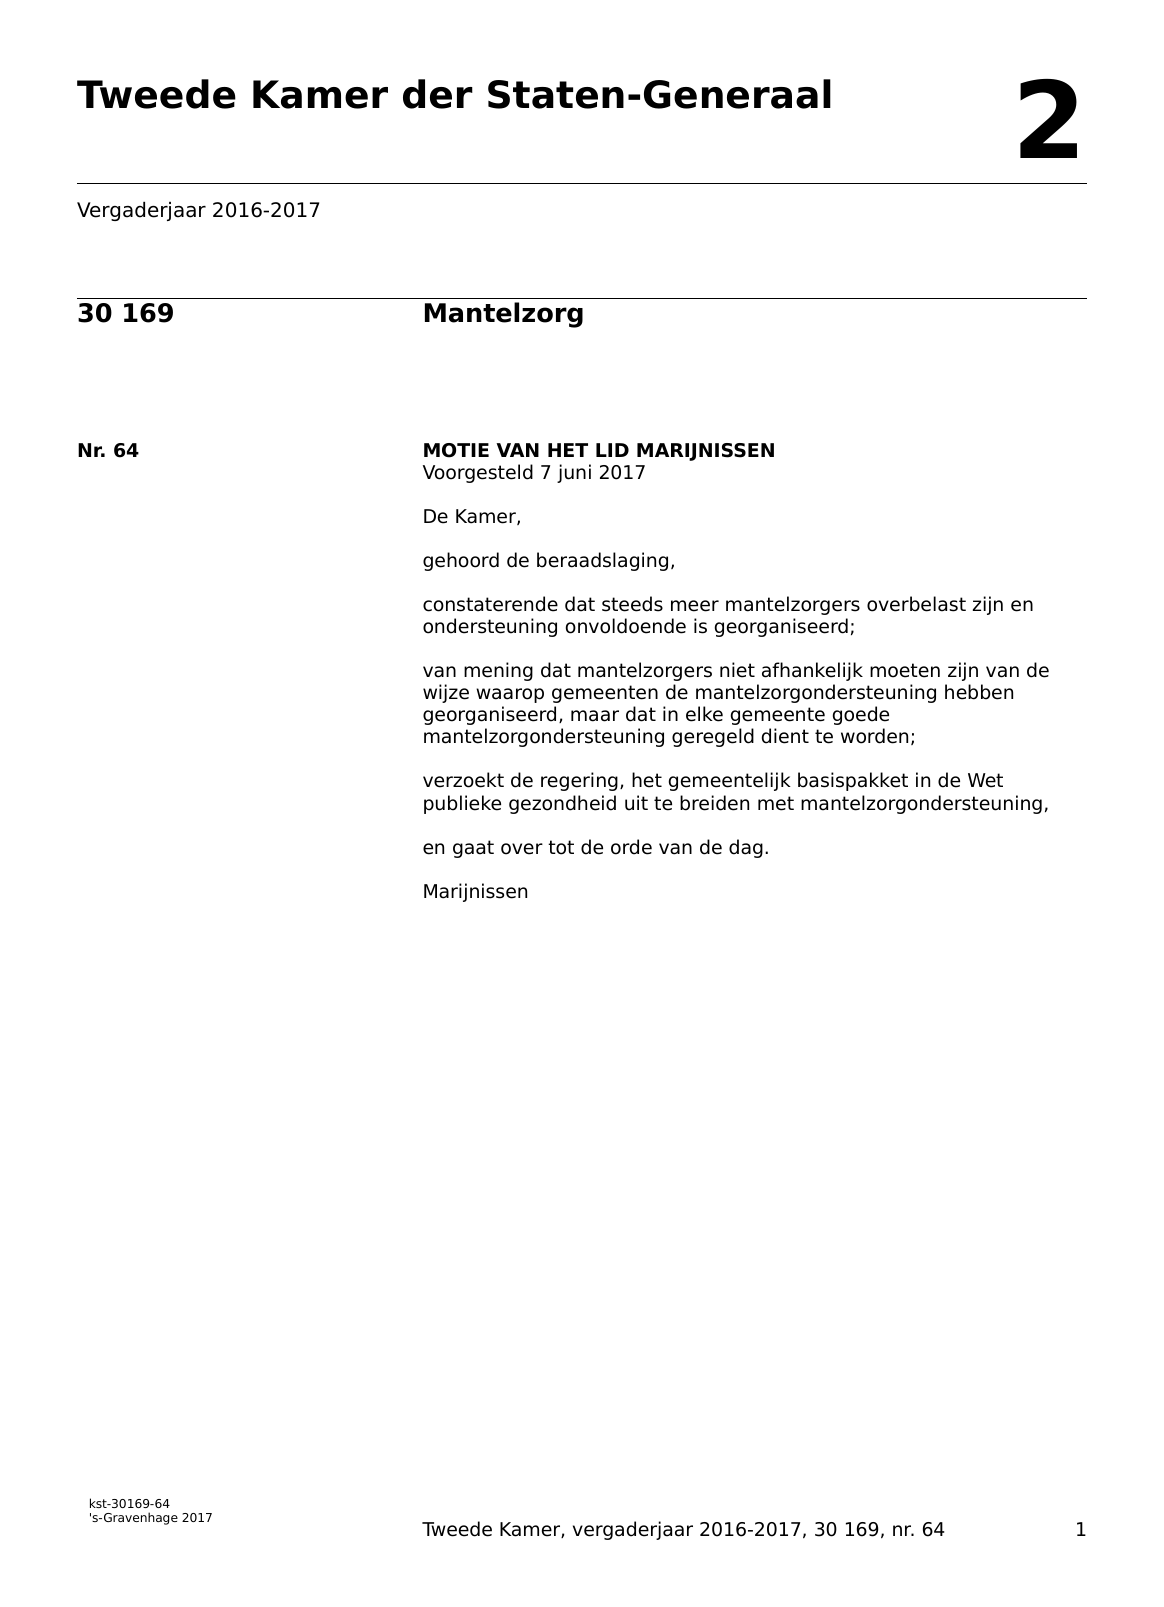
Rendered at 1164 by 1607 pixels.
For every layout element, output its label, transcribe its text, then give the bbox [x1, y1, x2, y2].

text Voorgesteld 7 juni 2017 [422, 462, 1087, 484]
table_header 2 [886, 59, 1087, 183]
text constaterende dat steeds meer mantelzorgers overbelast zijn en ondersteuning onvoldoende is georganiseerd; [422, 594, 1087, 638]
table_cell Vergaderjaar 2016-2017 [77, 184, 1087, 298]
text verzoekt de regering, het gemeentelijk basispakket in de Wet publieke gezondheid uit te breiden met mantelzorgondersteuning, [422, 770, 1087, 814]
text Marijnissen [422, 881, 1087, 903]
text gehoord de beraadslaging, [422, 550, 1087, 572]
table_header Tweede Kamer der Staten-Generaal [77, 59, 886, 183]
text van mening dat mantelzorgers niet afhankelijk moeten zijn van de wijze waarop gemeenten de mantelzorgondersteuning hebben georganiseerd, maar dat in elke gemeente goede mantelzorgondersteuning geregeld dient te worden; [422, 660, 1087, 748]
text en gaat over tot de orde van de dag. [422, 837, 1087, 858]
text 's-Gravenhage 2017 [88, 1511, 323, 1525]
subtitle 30 169 Mantelzorg [77, 299, 1087, 329]
text De Kamer, [422, 506, 1087, 528]
subtitle Nr. 64 MOTIE VAN HET LID MARIJNISSEN [77, 440, 1087, 462]
text kst-30169-64 [88, 1497, 323, 1511]
